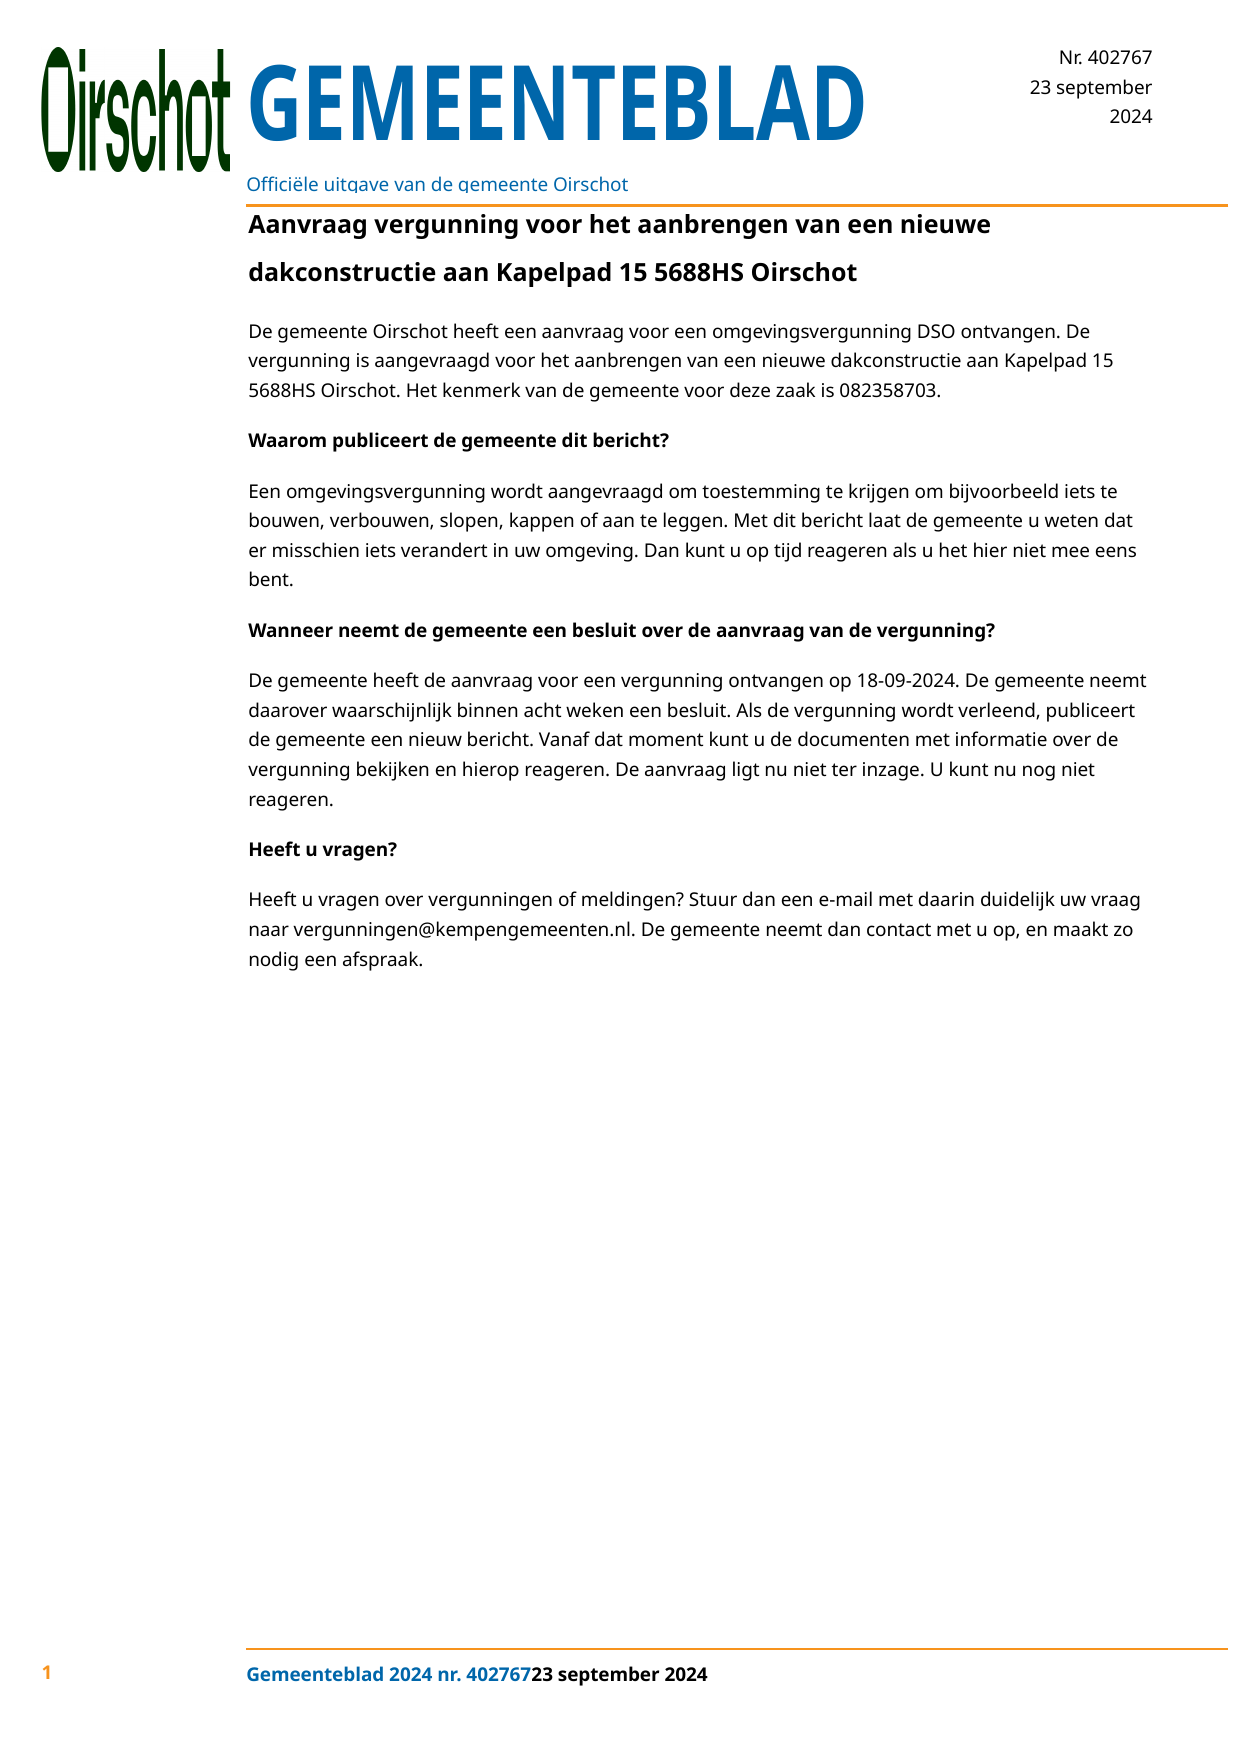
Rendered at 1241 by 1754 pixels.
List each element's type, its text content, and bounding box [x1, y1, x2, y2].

picture [41, 47, 231, 172]
text Wanneer neemt de gemeente een besluit over de aanvraag van de vergunning? [248, 617, 1152, 643]
text De gemeente Oirschot heeft een aanvraag voor een omgevingsvergunning DSO ontvangen. De vergunning is aangevraagd voor het aanbrengen van een nieuwe dakconstructie aan Kapelpad 15 5688HS Oirschot. Het kenmerk van de gemeente voor deze zaak is 082358703. [248, 318, 1152, 403]
text Heeft u vragen over vergunningen of meldingen? Stuur dan een e-mail met daarin duidelijk uw vraag naar vergunningen@kempengemeenten.nl. De gemeente neemt dan contact met u op, en maakt zo nodig een afspraak. [248, 887, 1152, 972]
text Waarom publiceert de gemeente dit bericht? [248, 427, 1152, 453]
text Heeft u vragen? [248, 836, 1152, 862]
text Een omgevingsvergunning wordt aangevraagd om toestemming te krijgen om bijvoorbeeld iets te bouwen, verbouwen, slopen, kappen of aan te leggen. Met dit bericht laat de gemeente u weten dat er misschien iets verandert in uw omgeving. Dan kunt u op tijd reageren als u het hier niet mee eens bent. [248, 478, 1152, 592]
text De gemeente heeft de aanvraag voor een vergunning ontvangen op 18-09-2024. De gemeente neemt daarover waarschijnlijk binnen acht weken een besluit. Als de vergunning wordt verleend, publiceert de gemeente een nieuw bericht. Vanaf dat moment kunt u de documenten met informatie over de vergunning bekijken en hierop reageren. De aanvraag ligt nu niet ter inzage. U kunt nu nog niet reageren. [248, 667, 1152, 812]
text Aanvraag vergunning voor het aanbrengen van een nieuwe dakconstructie aan Kapelpad 15 5688HS Oirschot [248, 207, 1152, 288]
